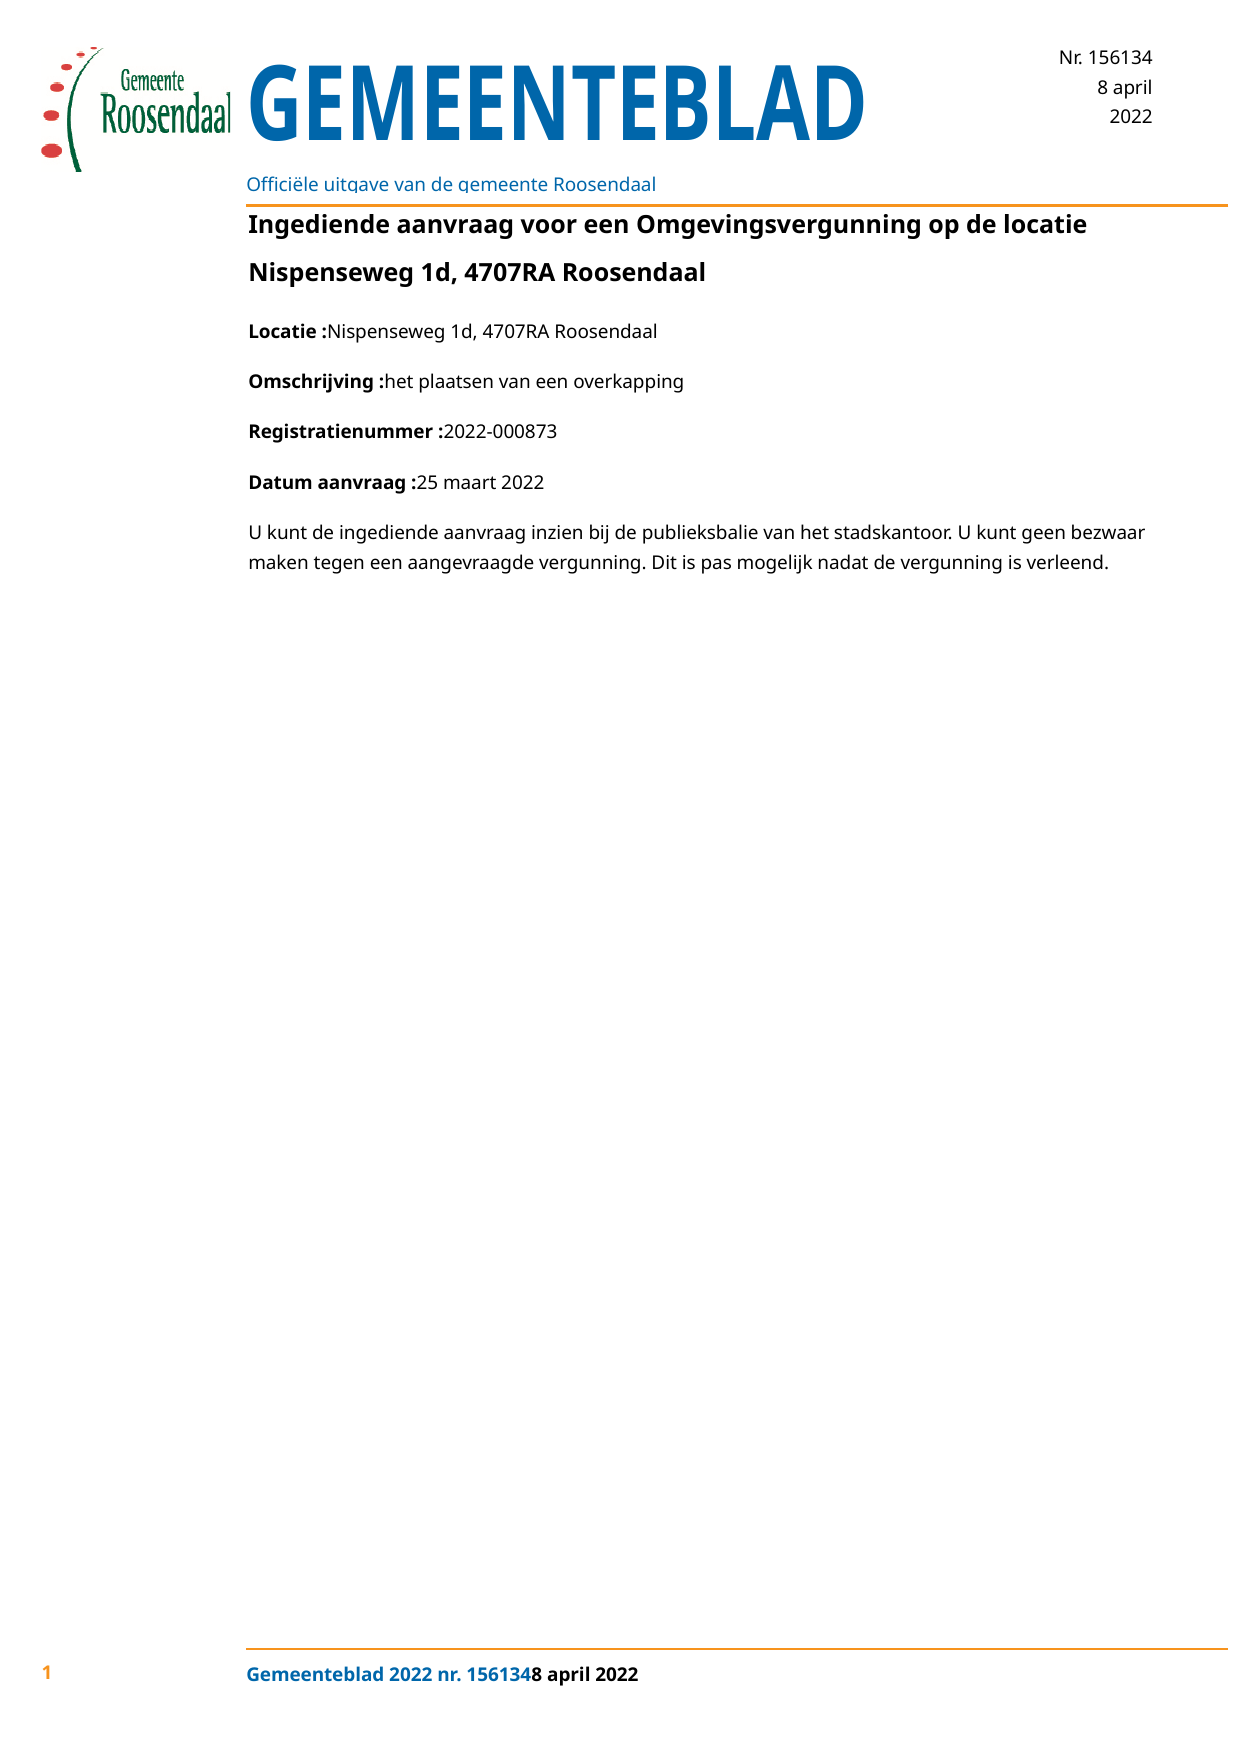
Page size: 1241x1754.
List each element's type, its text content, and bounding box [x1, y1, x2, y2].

text Datum aanvraag :25 maart 2022 [248, 469, 1152, 495]
text U kunt de ingediende aanvraag inzien bij de publieksbalie van het stadskantoor. U kunt geen bezwaar maken tegen een aangevraagde vergunning. Dit is pas mogelijk nadat de vergunning is verleend. [248, 519, 1152, 575]
text Registratienummer :2022-000873 [248, 419, 1152, 444]
text Omschrijving :het plaatsen van een overkapping [248, 368, 1152, 394]
text Locatie :Nispenseweg 1d, 4707RA Roosendaal [248, 318, 1152, 344]
picture [41, 47, 231, 172]
text Ingediende aanvraag voor een Omgevingsvergunning op de locatie Nispenseweg 1d, 4707RA Roosendaal [248, 207, 1152, 288]
